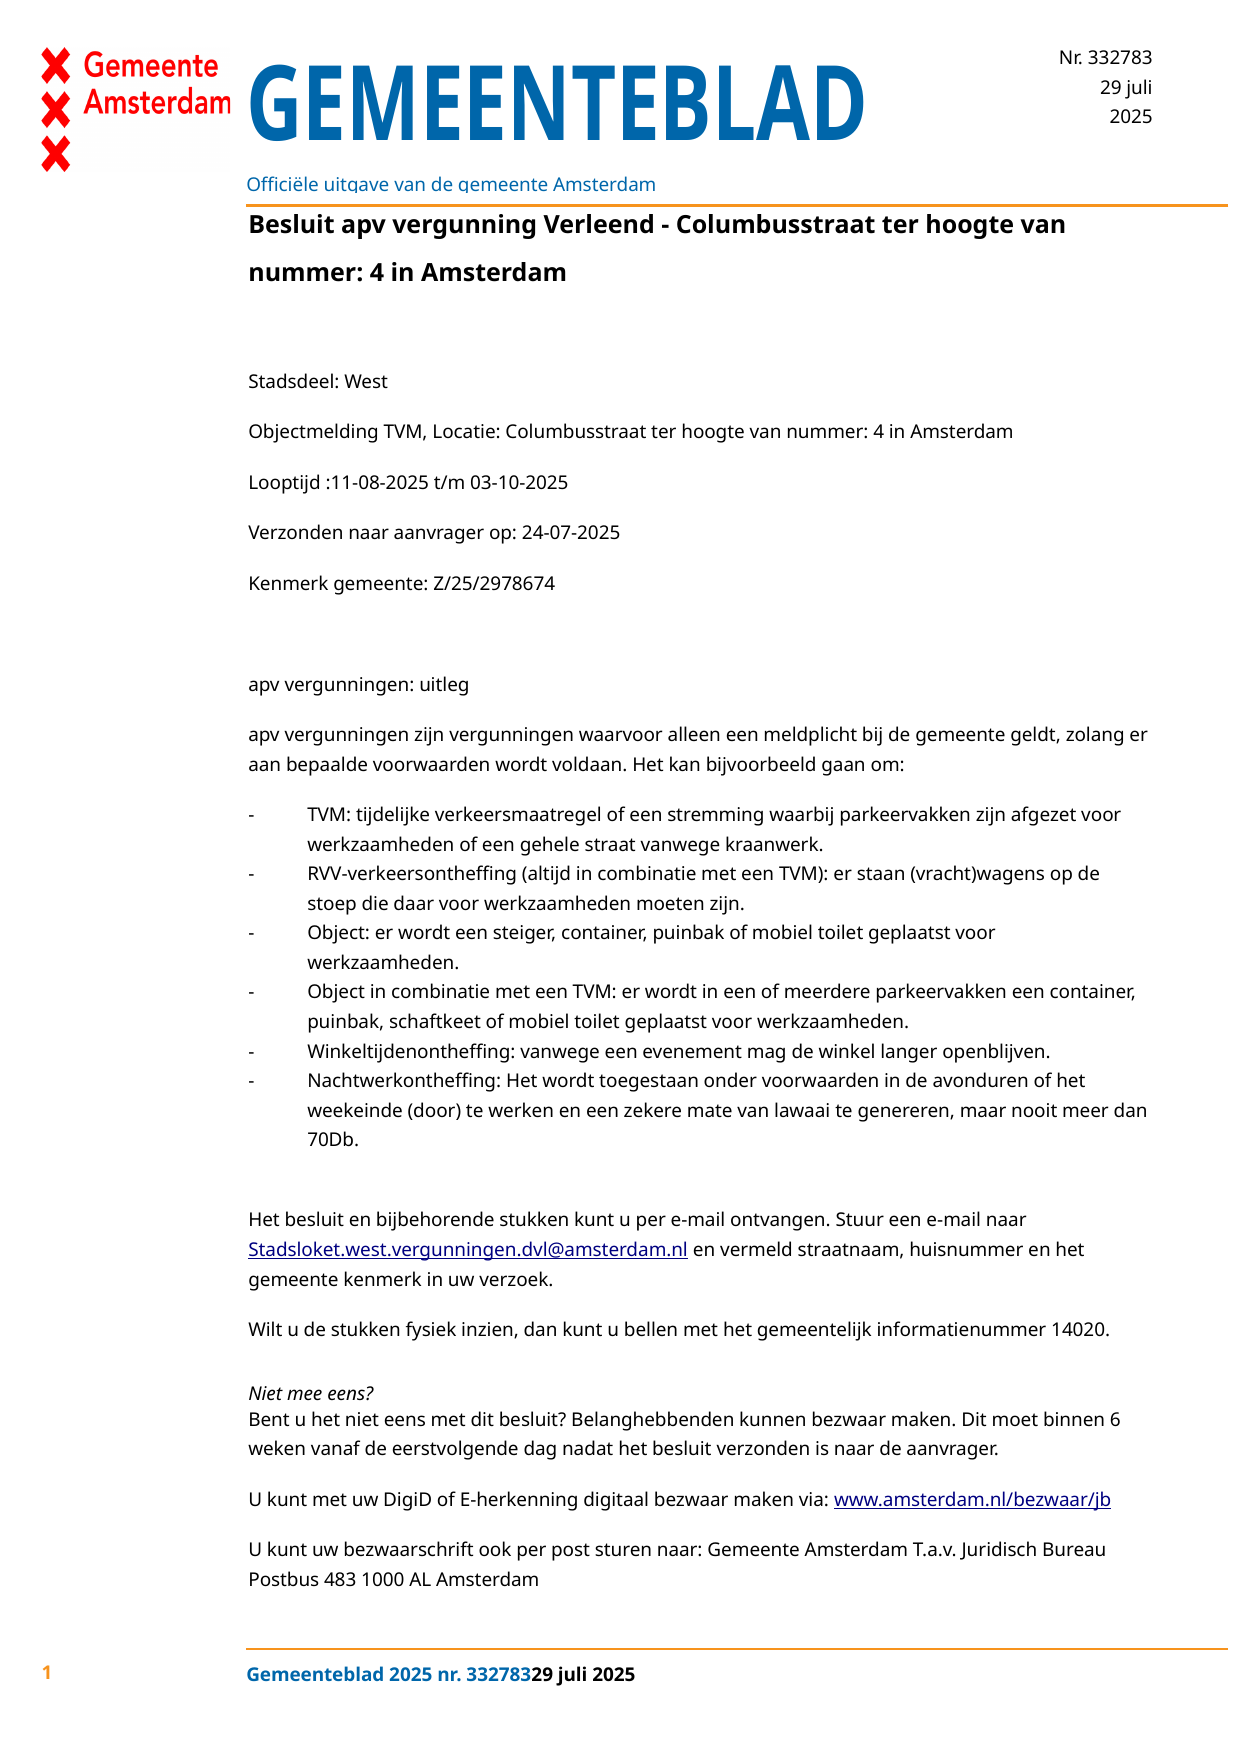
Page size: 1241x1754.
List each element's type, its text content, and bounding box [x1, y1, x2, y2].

text Verzonden naar aanvrager op: 24-07-2025 [248, 519, 1152, 545]
list Nachtwerkontheffing: Het wordt toegestaan onder voorwaarden in de avonduren of het weekeinde (door) te werken en een zekere mate van lawaai te genereren, maar nooit meer dan 70Db. [248, 1067, 1152, 1152]
list RVV-verkeersontheffing (altijd in combinatie met een TVM): er staan (vracht)wagens op de stoep die daar voor werkzaamheden moeten zijn. [248, 860, 1152, 916]
text Besluit apv vergunning Verleend - Columbusstraat ter hoogte van nummer: 4 in Amsterdam [248, 207, 1152, 288]
text Stadsdeel: West [248, 368, 1152, 394]
list Winkeltijdenontheffing: vanwege een evenement mag de winkel langer openblijven. [248, 1038, 1152, 1064]
list Object: er wordt een steiger, container, puinbak of mobiel toilet geplaatst voor werkzaamheden. [248, 919, 1152, 975]
list Object in combinatie met een TVM: er wordt in een of meerdere parkeervakken een container, puinbak, schaftkeet of mobiel toilet geplaatst voor werkzaamheden. [248, 979, 1152, 1034]
text Niet mee eens? [248, 1380, 1152, 1406]
text Het besluit en bijbehorende stukken kunt u per e-mail ontvangen. Stuur een e-mail naar Stadsloket.west.vergunningen.dvl@amsterdam.nl en vermeld straatnaam, huisnummer en het gemeente kenmerk in uw verzoek. [248, 1207, 1152, 1292]
text U kunt uw bezwaarschrift ook per post sturen naar: Gemeente Amsterdam T.a.v. Juridisch Bureau Postbus 483 1000 AL Amsterdam [248, 1536, 1152, 1592]
text apv vergunningen zijn vergunningen waarvoor alleen een meldplicht bij de gemeente geldt, zolang er aan bepaalde voorwaarden wordt voldaan. Het kan bijvoorbeeld gaan om: [248, 721, 1152, 777]
text Objectmelding TVM, Locatie: Columbusstraat ter hoogte van nummer: 4 in Amsterdam [248, 419, 1152, 444]
text Kenmerk gemeente: Z/25/2978674 [248, 570, 1152, 596]
list TVM: tijdelijke verkeersmaatregel of een stremming waarbij parkeervakken zijn afgezet voor werkzaamheden of een gehele straat vanwege kraanwerk. [248, 801, 1152, 857]
picture [41, 47, 231, 172]
text Wilt u de stukken fysiek inzien, dan kunt u bellen met het gemeentelijk informatienummer 14020. [248, 1316, 1152, 1342]
text Looptijd :11-08-2025 t/m 03-10-2025 [248, 469, 1152, 495]
text apv vergunningen: uitleg [248, 671, 1152, 697]
text U kunt met uw DigiD of E-herkenning digitaal bezwaar maken via: www.amsterdam.nl/bezwaar/jb [248, 1486, 1152, 1512]
text Bent u het niet eens met dit besluit? Belanghebbenden kunnen bezwaar maken. Dit moet binnen 6 weken vanaf de eerstvolgende dag nadat het besluit verzonden is naar de aanvrager. [248, 1406, 1152, 1461]
